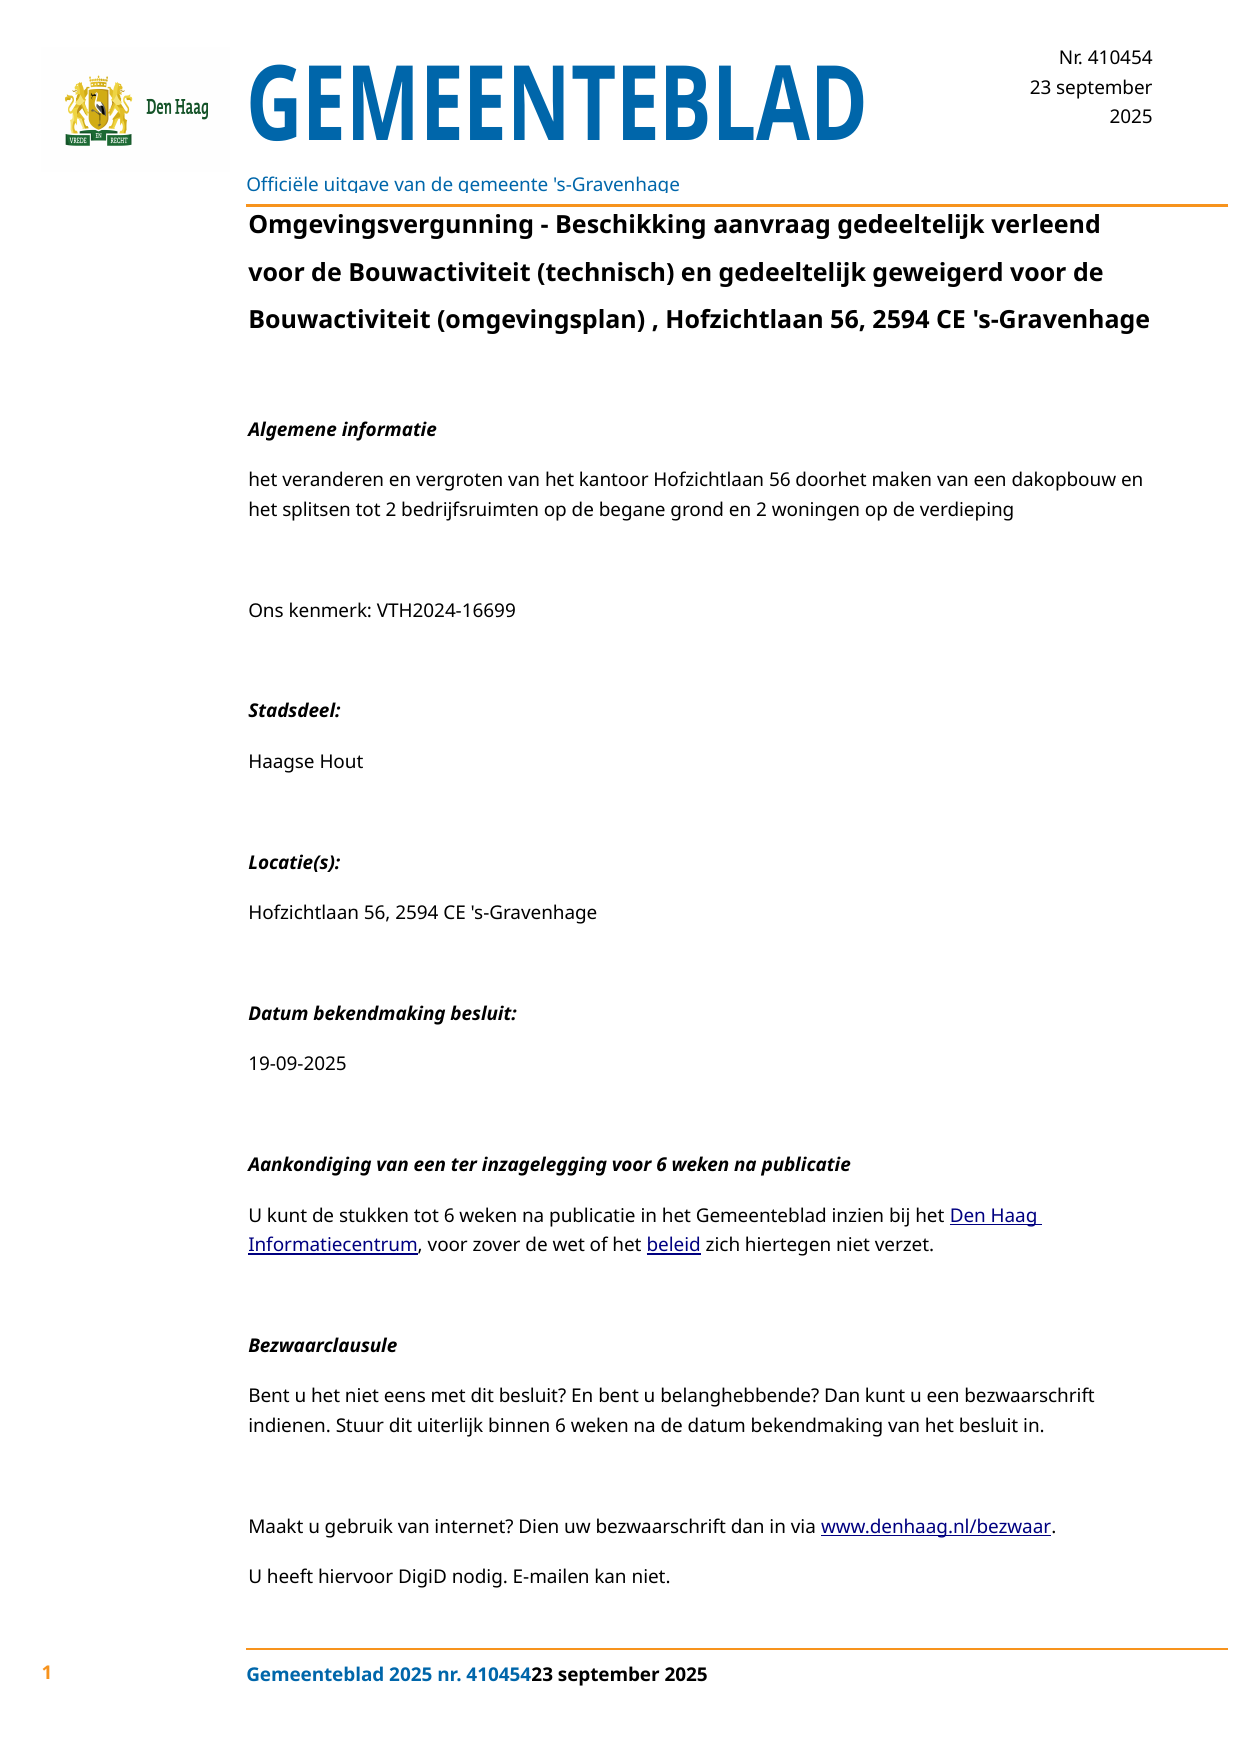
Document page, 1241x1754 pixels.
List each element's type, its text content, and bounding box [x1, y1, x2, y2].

text U kunt de stukken tot 6 weken na publicatie in het Gemeenteblad inzien bij het Den Haag Informatiecentrum, voor zover de wet of het beleid zich hiertegen niet verzet. [248, 1202, 1152, 1257]
text Haagse Hout [248, 748, 1152, 774]
text Ons kenmerk: VTH2024-16699 [248, 597, 1152, 622]
text Maakt u gebruik van internet? Dien uw bezwaarschrift dan in via www.denhaag.nl/bezwaar. [248, 1513, 1152, 1539]
text Datum bekendmaking besluit: [248, 1000, 1152, 1026]
picture [41, 47, 231, 172]
text Bezwaarclausule [248, 1332, 1152, 1358]
text Stadsdeel: [248, 698, 1152, 723]
text Algemene informatie [248, 416, 1152, 442]
text Omgevingsvergunning - Beschikking aanvraag gedeeltelijk verleend voor de Bouwactiviteit (technisch) en gedeeltelijk geweigerd voor de Bouwactiviteit (omgevingsplan) , Hofzichtlaan 56, 2594 CE 's-Gravenhage [248, 207, 1152, 336]
text Locatie(s): [248, 849, 1152, 874]
text Bent u het niet eens met dit besluit? En bent u belanghebbende? Dan kunt u een bezwaarschrift indienen. Stuur dit uiterlijk binnen 6 weken na de datum bekendmaking van het besluit in. [248, 1383, 1152, 1438]
text het veranderen en vergroten van het kantoor Hofzichtlaan 56 doorhet maken van een dakopbouw en het splitsen tot 2 bedrijfsruimten op de begane grond en 2 woningen op de verdieping [248, 466, 1152, 522]
text 19-09-2025 [248, 1051, 1152, 1076]
text Hofzichtlaan 56, 2594 CE 's-Gravenhage [248, 899, 1152, 925]
text Aankondiging van een ter inzagelegging voor 6 weken na publicatie [248, 1151, 1152, 1177]
text U heeft hiervoor DigiD nodig. E-mailen kan niet. [248, 1563, 1152, 1589]
